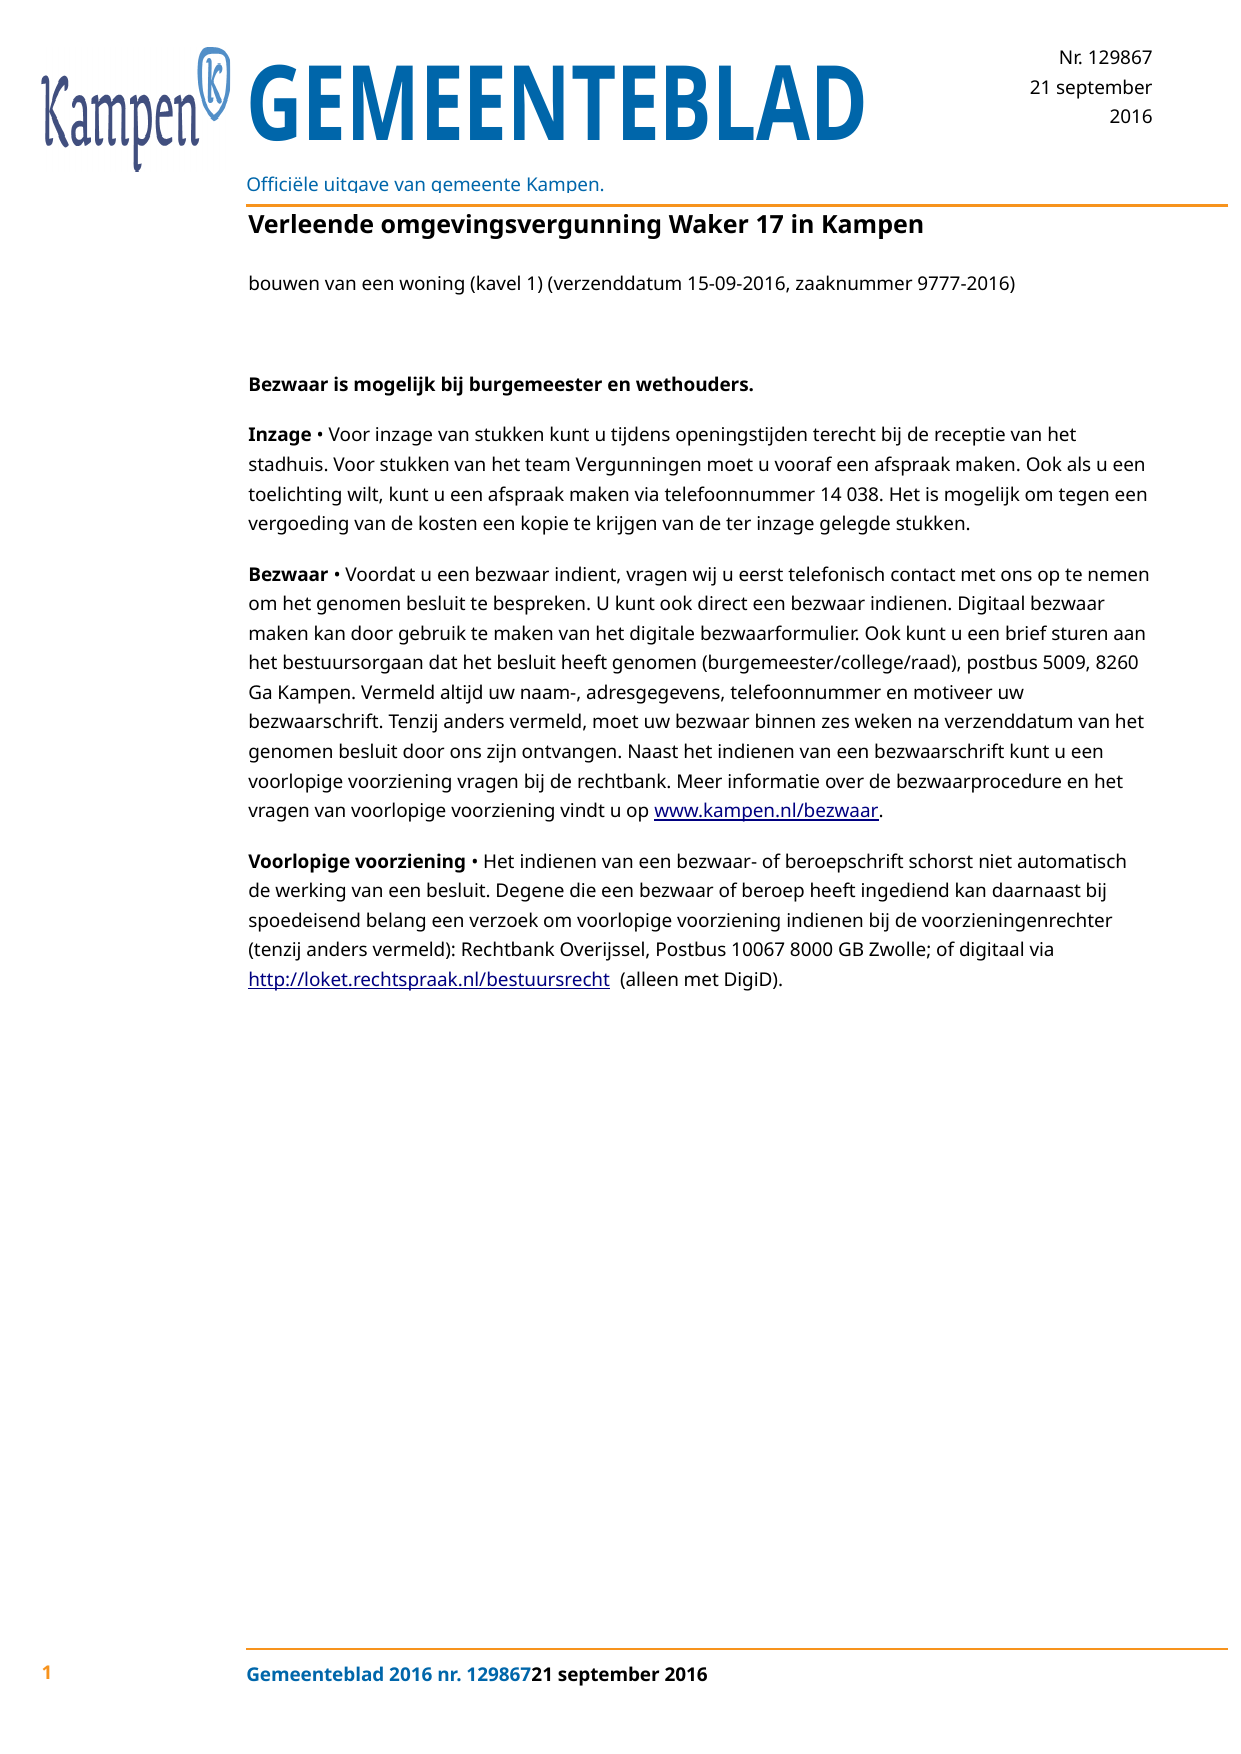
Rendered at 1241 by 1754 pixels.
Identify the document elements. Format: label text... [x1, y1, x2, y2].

text Inzage • Voor inzage van stukken kunt u tijdens openingstijden terecht bij de receptie van het stadhuis. Voor stukken van het team Vergunningen moet u vooraf een afspraak maken. Ook als u een toelichting wilt, kunt u een afspraak maken via telefoonnummer 14 038. Het is mogelijk om tegen een vergoeding van de kosten een kopie te krijgen van de ter inzage gelegde stukken. [248, 422, 1152, 536]
text Voorlopige voorziening • Het indienen van een bezwaar- of beroepschrift schorst niet automatisch de werking van een besluit. Degene die een bezwaar of beroep heeft ingediend kan daarnaast bij spoedeisend belang een verzoek om voorlopige voorziening indienen bij de voorzieningenrechter (tenzij anders vermeld): Rechtbank Overijssel, Postbus 10067 8000 GB Zwolle; of digitaal via http://loket.rechtspraak.nl/bestuursrecht (alleen met DigiD). [248, 848, 1152, 992]
text Bezwaar is mogelijk bij burgemeester en wethouders. [248, 371, 1152, 397]
picture [41, 47, 231, 172]
text Bezwaar • Voordat u een bezwaar indient, vragen wij u eerst telefonisch contact met ons op te nemen om het genomen besluit te bespreken. U kunt ook direct een bezwaar indienen. Digitaal bezwaar maken kan door gebruik te maken van het digitale bezwaarformulier. Ook kunt u een brief sturen aan het bestuursorgaan dat het besluit heeft genomen (burgemeester/college/raad), postbus 5009, 8260 Ga Kampen. Vermeld altijd uw naam-, adresgegevens, telefoonnummer en motiveer uw bezwaarschrift. Tenzij anders vermeld, moet uw bezwaar binnen zes weken na verzenddatum van het genomen besluit door ons zijn ontvangen. Naast het indienen van een bezwaarschrift kunt u een voorlopige voorziening vragen bij de rechtbank. Meer informatie over de bezwaarprocedure en het vragen van voorlopige voorziening vindt u op www.kampen.nl/bezwaar. [248, 561, 1152, 823]
text Verleende omgevingsvergunning Waker 17 in Kampen [248, 207, 1152, 241]
text bouwen van een woning (kavel 1) (verzenddatum 15-09-2016, zaaknummer 9777-2016) [248, 270, 1152, 296]
